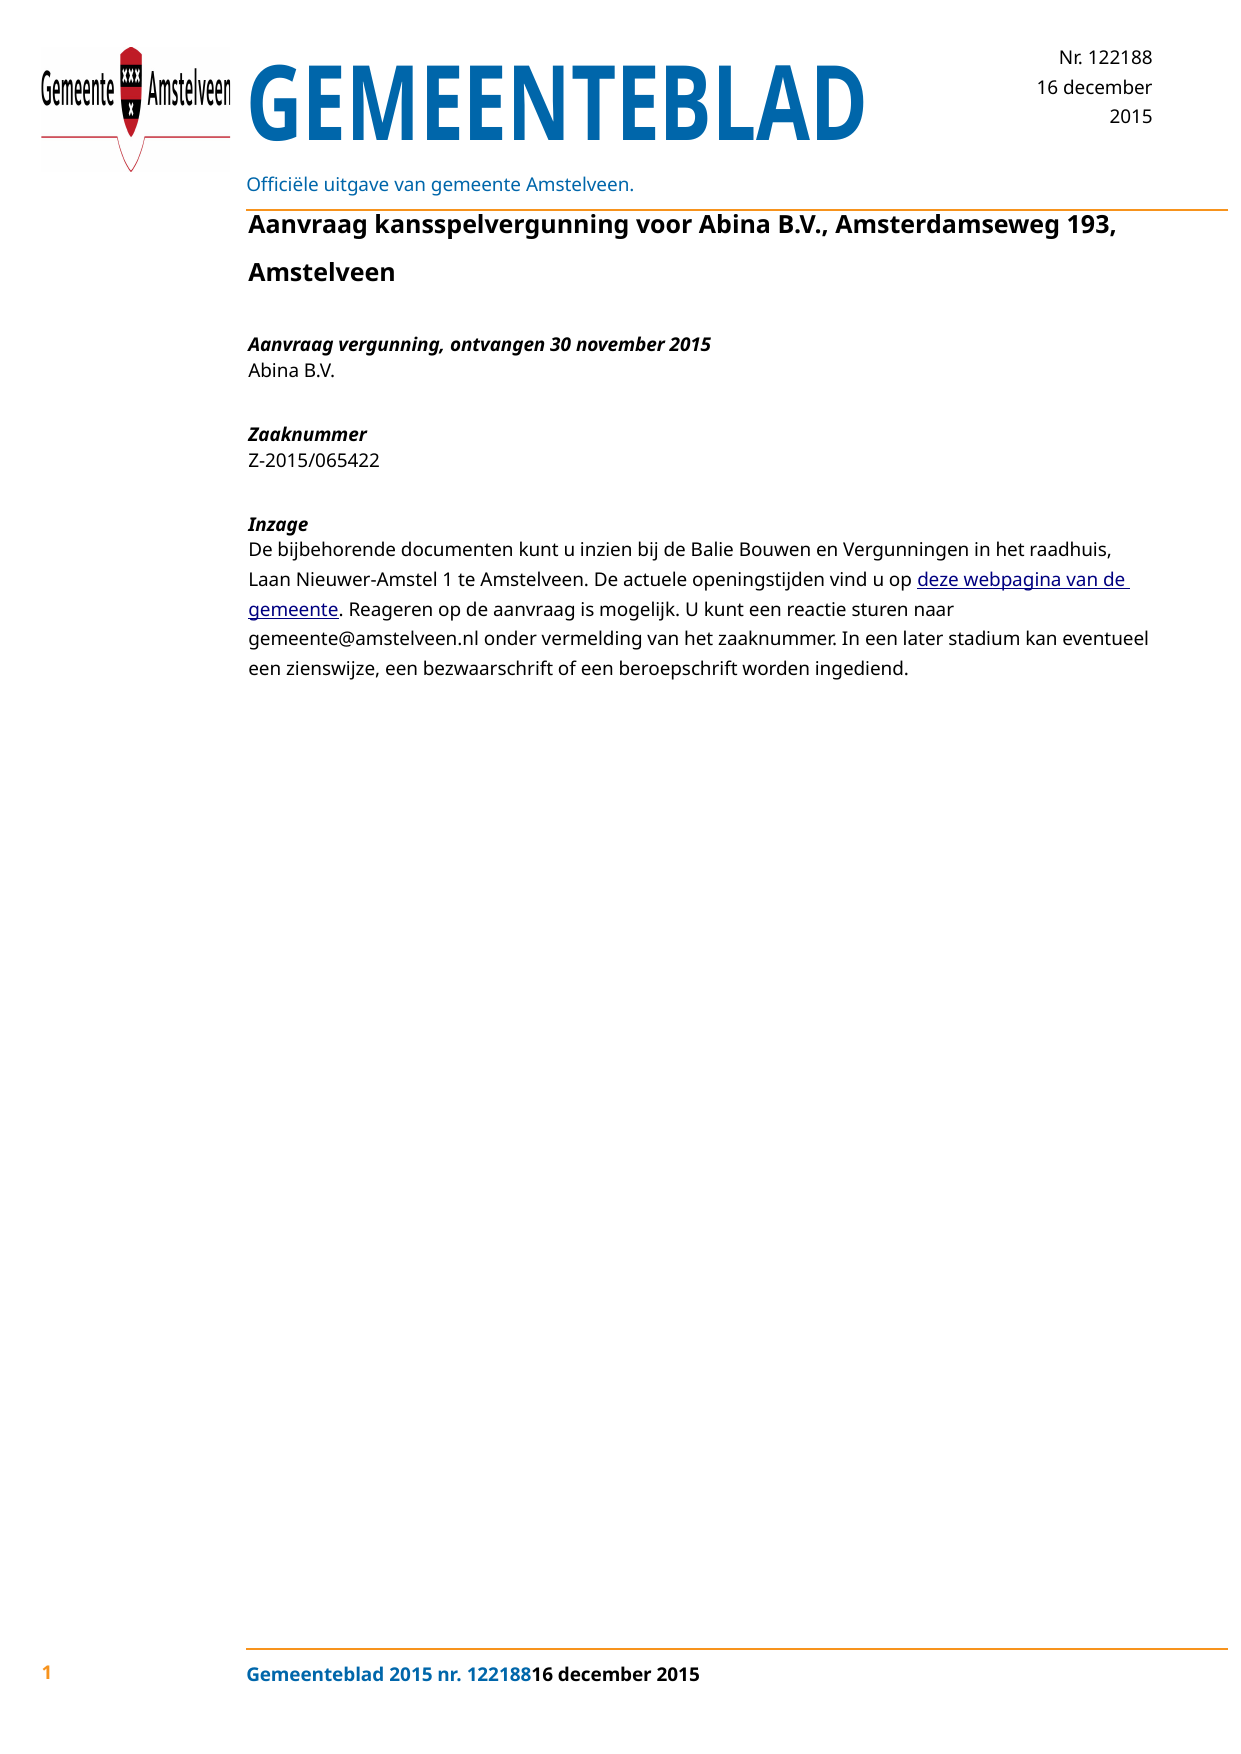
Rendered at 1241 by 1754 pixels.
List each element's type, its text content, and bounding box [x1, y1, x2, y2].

text Inzage [248, 511, 1152, 537]
picture [41, 47, 231, 172]
text Aanvraag vergunning, ontvangen 30 november 2015 [248, 331, 1152, 357]
text Abina B.V. [248, 357, 1152, 383]
text Z-2015/065422 [248, 447, 1152, 473]
text Zaaknummer [248, 421, 1152, 447]
text Aanvraag kansspelvergunning voor Abina B.V., Amsterdamseweg 193, Amstelveen [248, 211, 1152, 288]
text De bijbehorende documenten kunt u inzien bij de Balie Bouwen en Vergunningen in het raadhuis, Laan Nieuwer-Amstel 1 te Amstelveen. De actuele openingstijden vind u op deze webpagina van de gemeente. Reageren op de aanvraag is mogelijk. U kunt een reactie sturen naar gemeente@amstelveen.nl onder vermelding van het zaaknummer. In een later stadium kan eventueel een zienswijze, een bezwaarschrift of een beroepschrift worden ingediend. [248, 537, 1152, 681]
